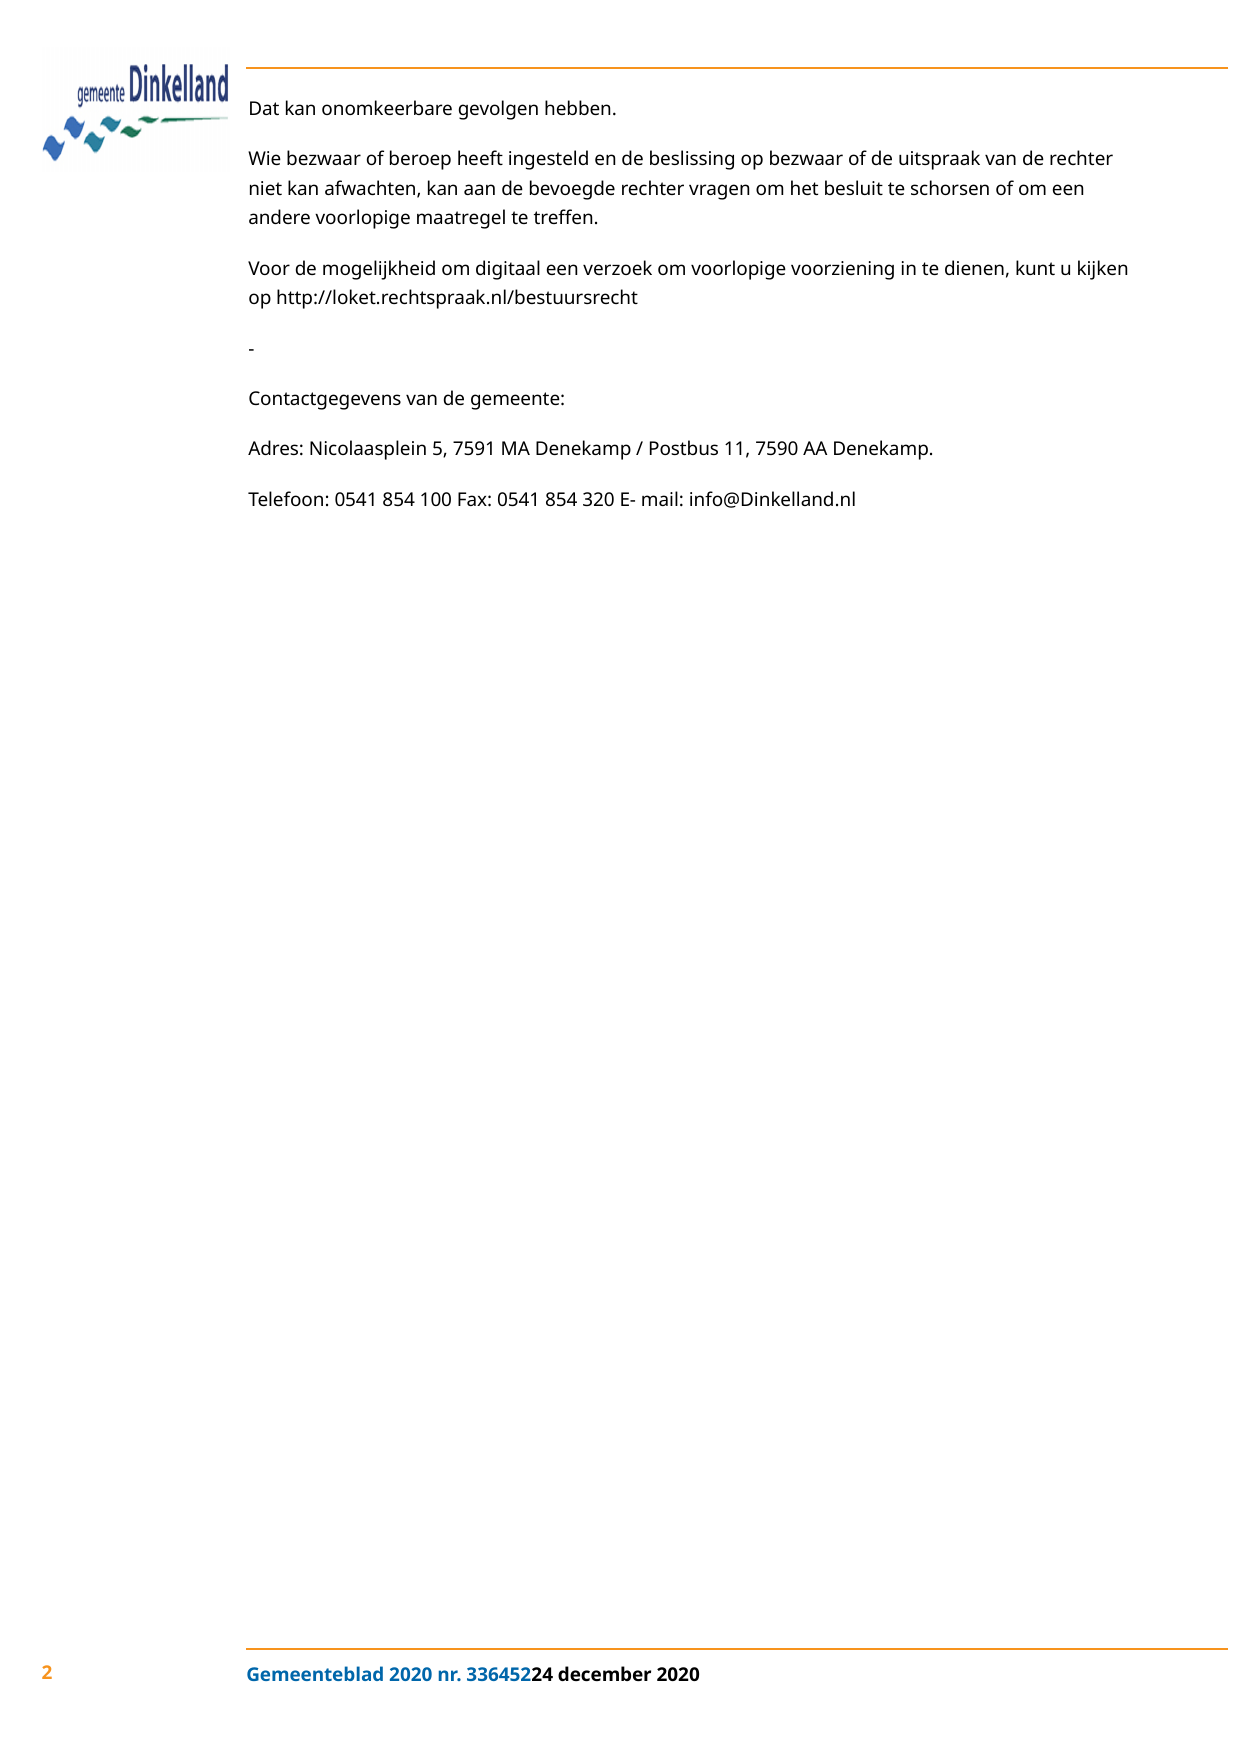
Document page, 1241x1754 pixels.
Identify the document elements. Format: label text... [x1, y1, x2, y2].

text Dat kan onomkeerbare gevolgen hebben. [248, 95, 1152, 121]
text Voor de mogelijkheid om digitaal een verzoek om voorlopige voorziening in te dienen, kunt u kijken op http://loket.rechtspraak.nl/bestuursrecht [248, 255, 1152, 310]
text Telefoon: 0541 854 100 Fax: 0541 854 320 E- mail: info@Dinkelland.nl [248, 486, 1152, 512]
picture [41, 47, 231, 172]
text Wie bezwaar of beroep heeft ingesteld en de beslissing op bezwaar of de uitspraak van de rechter niet kan afwachten, kan aan de bevoegde rechter vragen om het besluit te schorsen of om een andere voorlopige maatregel te treffen. [248, 145, 1152, 230]
text Adres: Nicolaasplein 5, 7591 MA Denekamp / Postbus 11, 7590 AA Denekamp. [248, 436, 1152, 461]
text - [248, 335, 1152, 361]
text Contactgegevens van de gemeente: [248, 385, 1152, 411]
